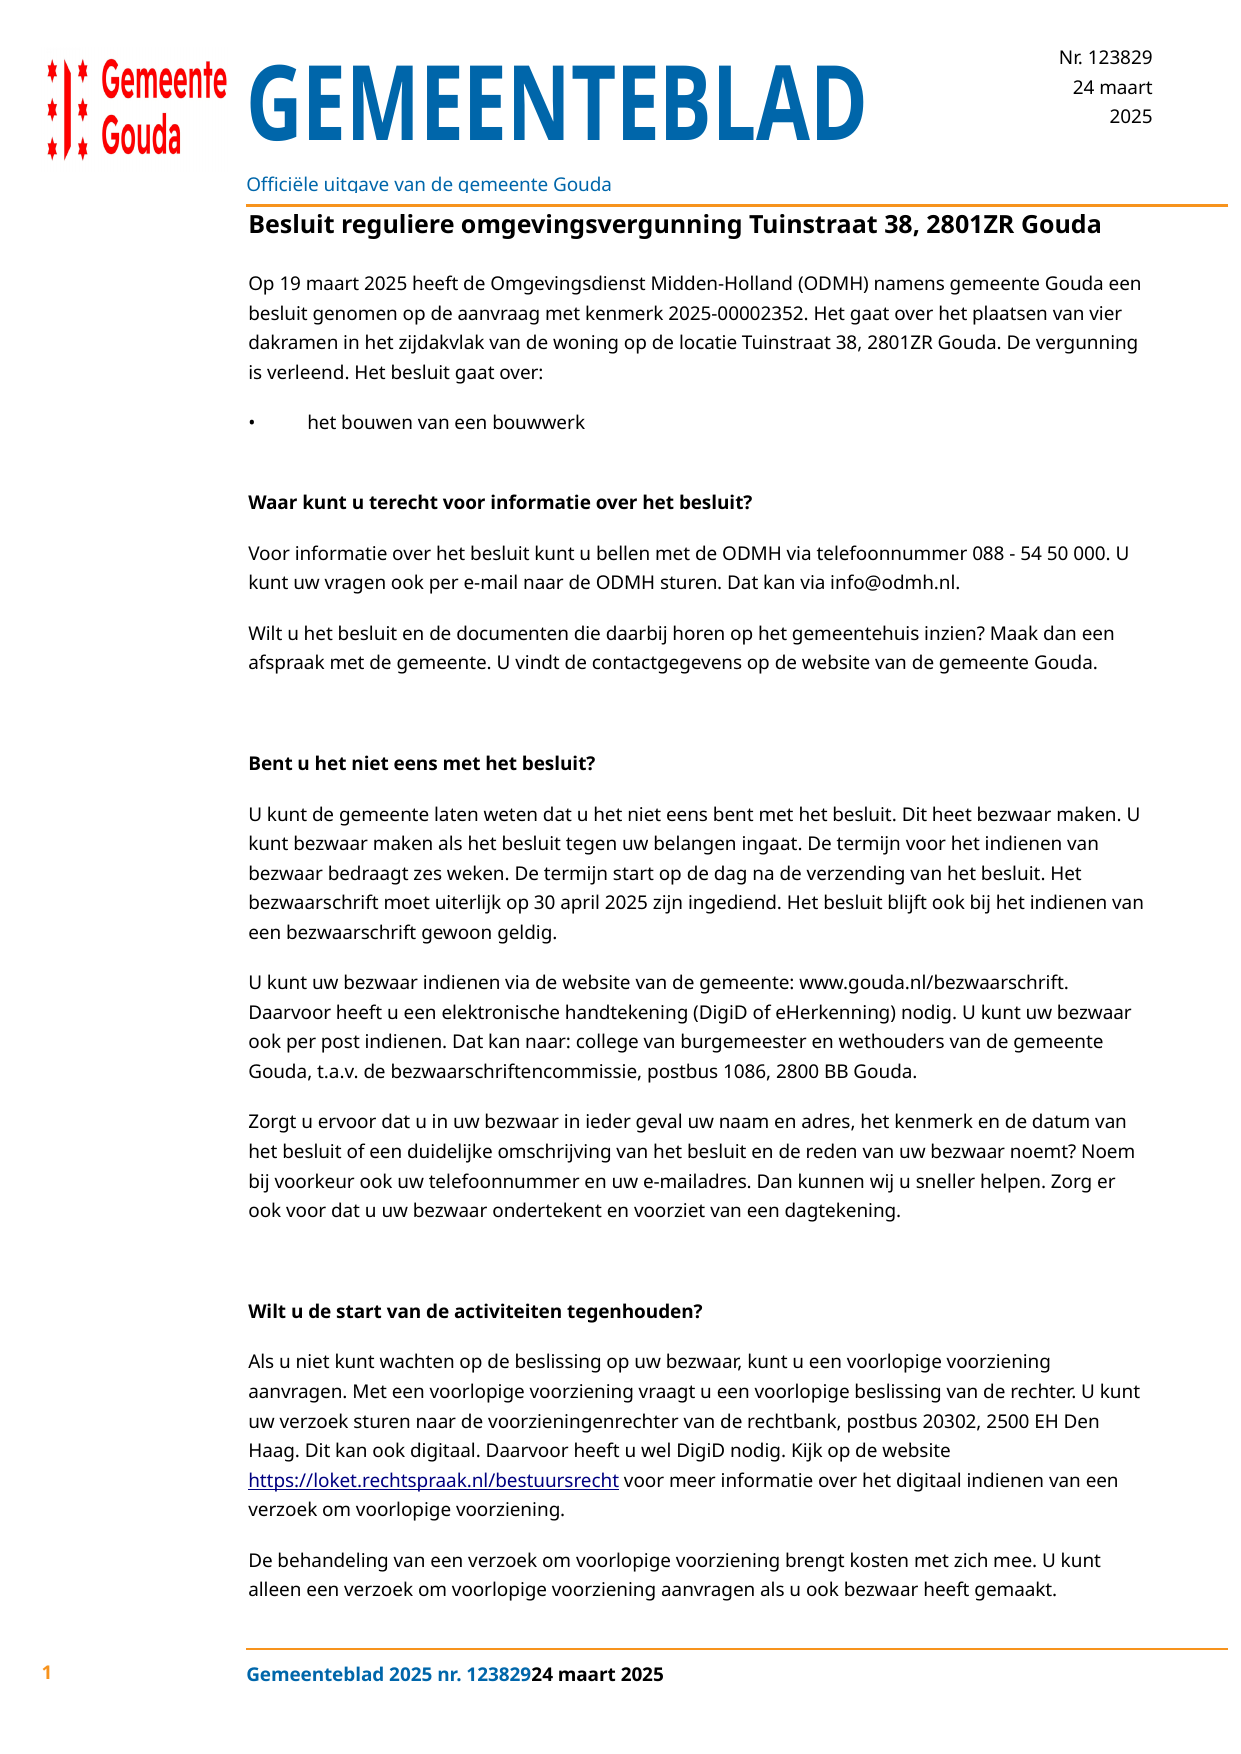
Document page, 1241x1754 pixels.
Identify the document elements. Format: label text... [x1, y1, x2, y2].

text Wilt u de start van de activiteiten tegenhouden? [248, 1298, 1152, 1324]
text Zorgt u ervoor dat u in uw bezwaar in ieder geval uw naam en adres, het kenmerk en de datum van het besluit of een duidelijke omschrijving van het besluit en de reden van uw bezwaar noemt? Noem bij voorkeur ook uw telefoonnummer en uw e-mailadres. Dan kunnen wij u sneller helpen. Zorg er ook voor dat u uw bezwaar ondertekent en voorziet van een dagtekening. [248, 1109, 1152, 1223]
text Wilt u het besluit en de documenten die daarbij horen op het gemeentehuis inzien? Maak dan een afspraak met de gemeente. U vindt de contactgegevens op de website van de gemeente Gouda. [248, 620, 1152, 675]
text Als u niet kunt wachten op de beslissing op uw bezwaar, kunt u een voorlopige voorziening aanvragen. Met een voorlopige voorziening vraagt u een voorlopige beslissing van de rechter. U kunt uw verzoek sturen naar de voorzieningenrechter van de rechtbank, postbus 20302, 2500 EH Den Haag. Dit kan ook digitaal. Daarvoor heeft u wel DigiD nodig. Kijk op de website https://loket.rechtspraak.nl/bestuursrecht voor meer informatie over het digitaal indienen van een verzoek om voorlopige voorziening. [248, 1349, 1152, 1522]
text Besluit reguliere omgevingsvergunning Tuinstraat 38, 2801ZR Gouda [248, 207, 1152, 241]
list het bouwen van een bouwwerk [248, 409, 1152, 435]
text De behandeling van een verzoek om voorlopige voorziening brengt kosten met zich mee. U kunt alleen een verzoek om voorlopige voorziening aanvragen als u ook bezwaar heeft gemaakt. [248, 1547, 1152, 1602]
text Bent u het niet eens met het besluit? [248, 750, 1152, 776]
text U kunt uw bezwaar indienen via de website van de gemeente: www.gouda.nl/bezwaarschrift. Daarvoor heeft u een elektronische handtekening (DigiD of eHerkenning) nodig. U kunt uw bezwaar ook per post indienen. Dat kan naar: college van burgemeester en wethouders van de gemeente Gouda, t.a.v. de bezwaarschriftencommissie, postbus 1086, 2800 BB Gouda. [248, 969, 1152, 1084]
text Voor informatie over het besluit kunt u bellen met de ODMH via telefoonnummer 088 - 54 50 000. U kunt uw vragen ook per e-mail naar de ODMH sturen. Dat kan via info@odmh.nl. [248, 540, 1152, 595]
picture [41, 47, 231, 172]
text Waar kunt u terecht voor informatie over het besluit? [248, 489, 1152, 515]
text U kunt de gemeente laten weten dat u het niet eens bent met het besluit. Dit heet bezwaar maken. U kunt bezwaar maken als het besluit tegen uw belangen ingaat. De termijn voor het indienen van bezwaar bedraagt zes weken. De termijn start op de dag na de verzending van het besluit. Het bezwaarschrift moet uiterlijk op 30 april 2025 zijn ingediend. Het besluit blijft ook bij het indienen van een bezwaarschrift gewoon geldig. [248, 801, 1152, 945]
text Op 19 maart 2025 heeft de Omgevingsdienst Midden-Holland (ODMH) namens gemeente Gouda een besluit genomen op de aanvraag met kenmerk 2025-00002352. Het gaat over het plaatsen van vier dakramen in het zijdakvlak van de woning op de locatie Tuinstraat 38, 2801ZR Gouda. De vergunning is verleend. Het besluit gaat over: [248, 270, 1152, 385]
